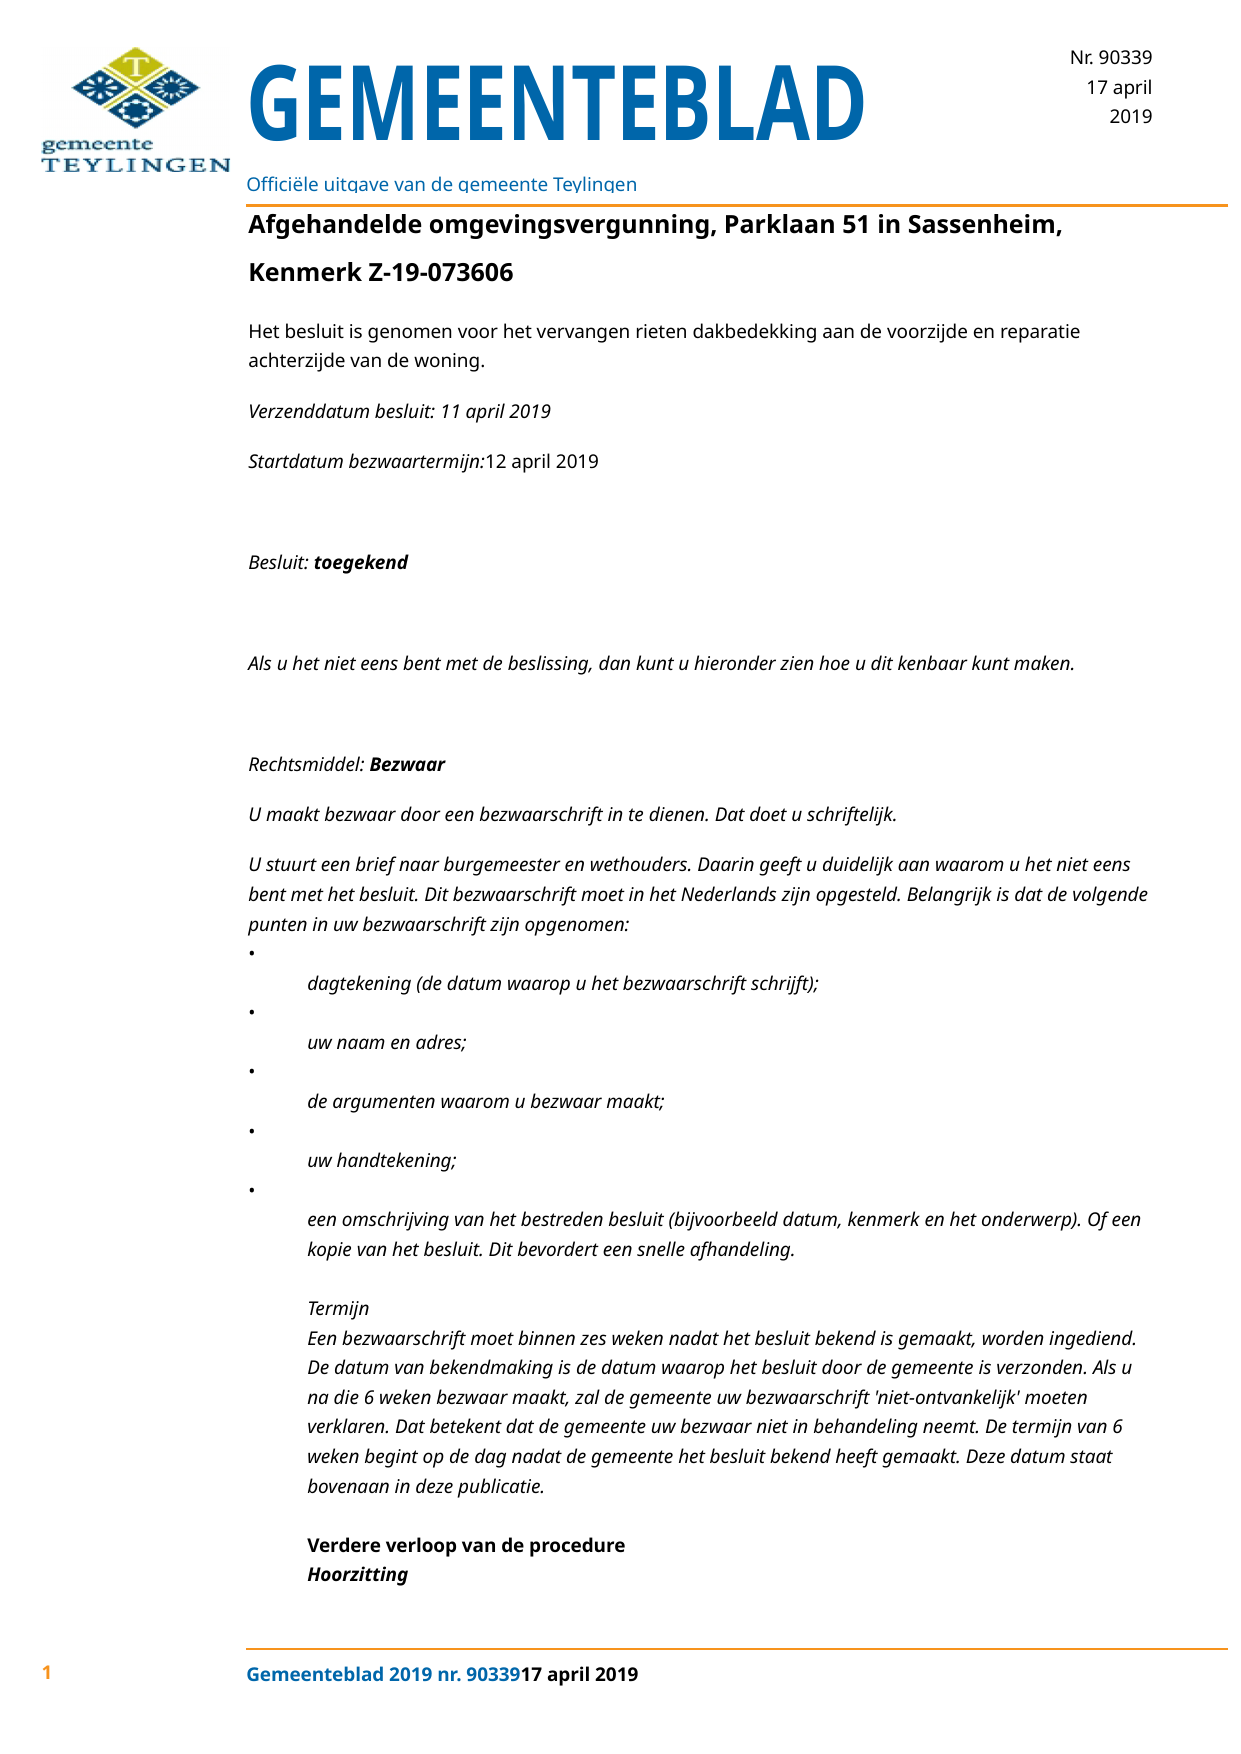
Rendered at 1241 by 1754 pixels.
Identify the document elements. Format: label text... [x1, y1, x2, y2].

text U stuurt een brief naar burgemeester en wethouders. Daarin geeft u duidelijk aan waarom u het niet eens bent met het besluit. Dit bezwaarschrift moet in het Nederlands zijn opgesteld. Belangrijk is dat de volgende punten in uw bezwaarschrift zijn opgenomen: [248, 852, 1152, 937]
text Startdatum bezwaartermijn:12 april 2019 [248, 448, 1152, 474]
text Rechtsmiddel: Bezwaar [248, 751, 1152, 777]
text U maakt bezwaar door een bezwaarschrift in te dienen. Dat doet u schriftelijk. [248, 801, 1152, 827]
list Een bezwaarschrift moet binnen zes weken nadat het besluit bekend is gemaakt, worden ingediend. De datum van bekendmaking is de datum waarop het besluit door de gemeente is verzonden. Als u na die 6 weken bezwaar maakt, zal de gemeente uw bezwaarschrift 'niet-ontvankelijk' moeten verklaren. Dat betekent dat de gemeente uw bezwaar niet in behandeling neemt. De termijn van 6 weken begint op de dag nadat de gemeente het besluit bekend heeft gemaakt. Deze datum staat bovenaan in deze publicatie. [248, 1325, 1152, 1499]
text Als u het niet eens bent met de beslissing, dan kunt u hieronder zien hoe u dit kenbaar kunt maken. [248, 650, 1152, 676]
picture [41, 47, 231, 172]
list uw naam en adres; [248, 1029, 1152, 1055]
list een omschrijving van het bestreden besluit (bijvoorbeeld datum, kenmerk en het onderwerp). Of een kopie van het besluit. Dit bevordert een snelle afhandeling. [248, 1207, 1152, 1262]
list Termijn [248, 1295, 1152, 1321]
text Het besluit is genomen voor het vervangen rieten dakbedekking aan de voorzijde en reparatie achterzijde van de woning. [248, 318, 1152, 373]
text Verzenddatum besluit: 11 april 2019 [248, 398, 1152, 424]
list Verdere verloop van de procedure [248, 1532, 1152, 1558]
text Besluit: toegekend [248, 549, 1152, 575]
list uw handtekening; [248, 1147, 1152, 1173]
list de argumenten waarom u bezwaar maakt; [248, 1088, 1152, 1114]
list Hoorzitting [248, 1562, 1152, 1587]
text Afgehandelde omgevingsvergunning, Parklaan 51 in Sassenheim, Kenmerk Z-19-073606 [248, 207, 1152, 288]
list dagtekening (de datum waarop u het bezwaarschrift schrijft); [248, 970, 1152, 996]
